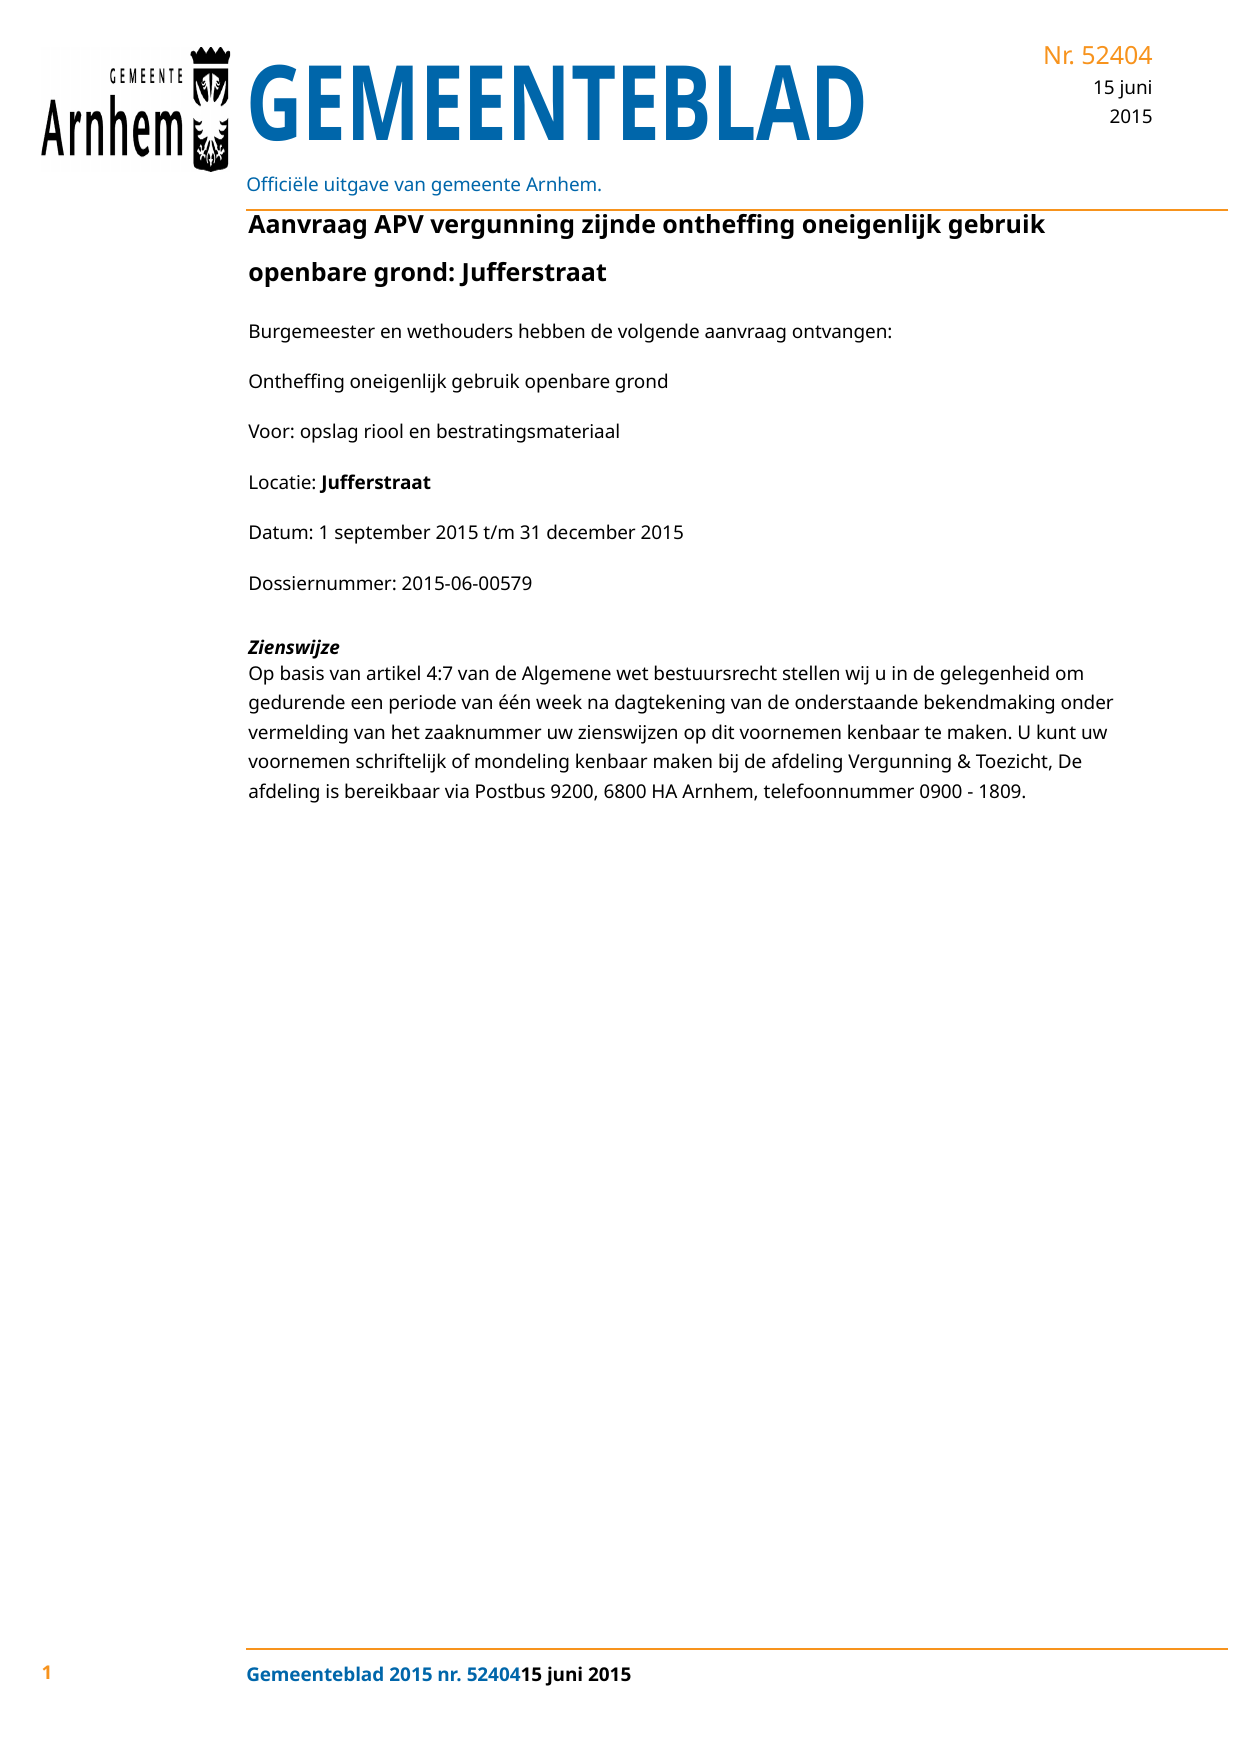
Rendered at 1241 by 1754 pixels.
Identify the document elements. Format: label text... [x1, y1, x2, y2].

text Zienswijze [248, 634, 1152, 660]
text Aanvraag APV vergunning zijnde ontheffing oneigenlijk gebruik openbare grond: Jufferstraat [248, 211, 1152, 288]
text Op basis van artikel 4:7 van de Algemene wet bestuursrecht stellen wij u in de gelegenheid om gedurende een periode van één week na dagtekening van de onderstaande bekendmaking onder vermelding van het zaaknummer uw zienswijzen op dit voornemen kenbaar te maken. U kunt uw voornemen schriftelijk of mondeling kenbaar maken bij de afdeling Vergunning & Toezicht, De afdeling is bereikbaar via Postbus 9200, 6800 HA Arnhem, telefoonnummer 0900 - 1809. [248, 660, 1152, 804]
text Locatie: Jufferstraat [248, 469, 1152, 495]
text Voor: opslag riool en bestratingsmateriaal [248, 419, 1152, 444]
text Burgemeester en wethouders hebben de volgende aanvraag ontvangen: [248, 318, 1152, 344]
text Datum: 1 september 2015 t/m 31 december 2015 [248, 519, 1152, 545]
text Dossiernummer: 2015-06-00579 [248, 570, 1152, 596]
picture [41, 47, 231, 172]
text Ontheffing oneigenlijk gebruik openbare grond [248, 368, 1152, 394]
